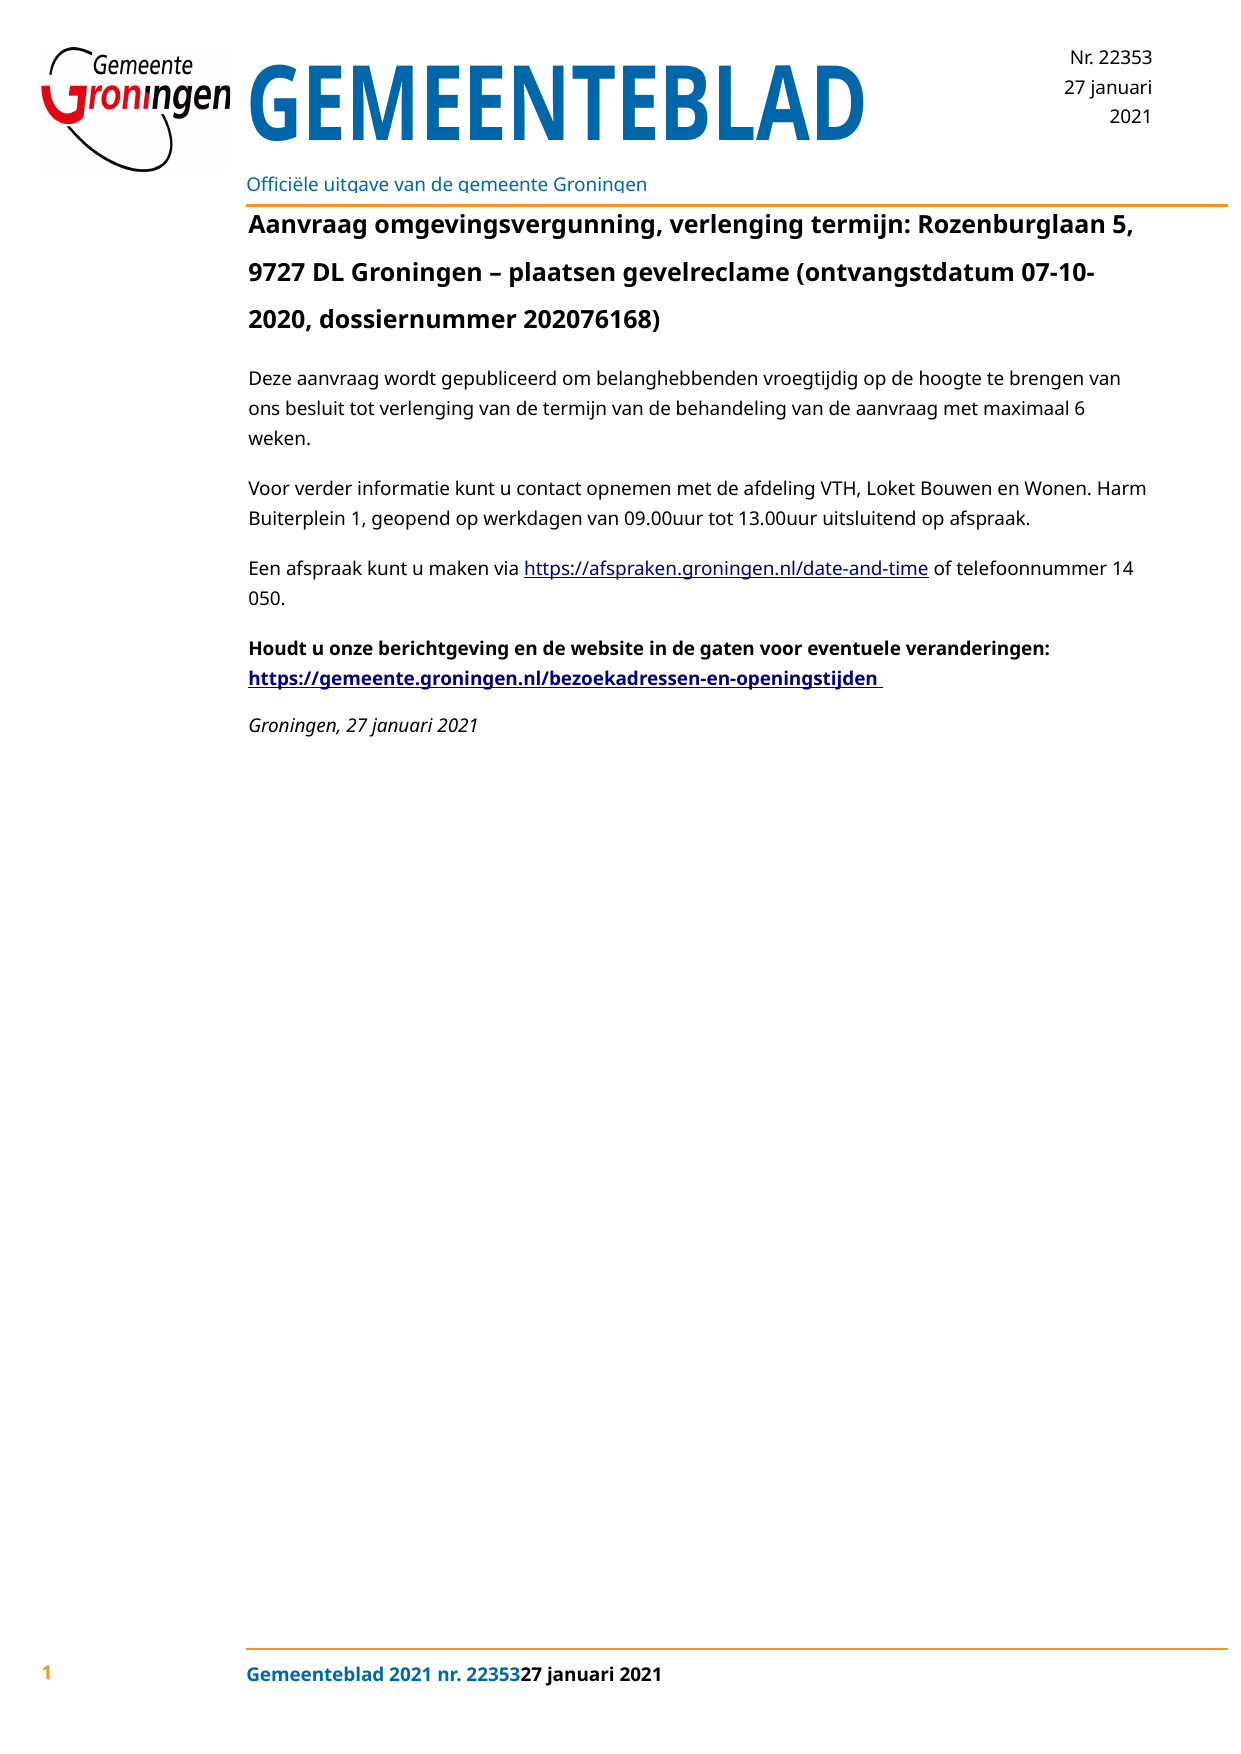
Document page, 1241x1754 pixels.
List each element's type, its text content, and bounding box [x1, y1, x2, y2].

text Houdt u onze berichtgeving en de website in de gaten voor eventuele veranderingen: https://gemeente.groningen.nl/bezoekadressen-en-openingstijden [248, 635, 1152, 690]
text Voor verder informatie kunt u contact opnemen met de afdeling VTH, Loket Bouwen en Wonen. Harm Buiterplein 1, geopend op werkdagen van 09.00uur tot 13.00uur uitsluitend op afspraak. [248, 475, 1152, 530]
picture [41, 47, 231, 172]
text Deze aanvraag wordt gepubliceerd om belanghebbenden vroegtijdig op de hoogte te brengen van ons besluit tot verlenging van de termijn van de behandeling van de aanvraag met maximaal 6 weken. [248, 366, 1152, 450]
text Groningen, 27 januari 2021 [248, 712, 1152, 738]
text Een afspraak kunt u maken via https://afspraken.groningen.nl/date-and-time of telefoonnummer 14 050. [248, 555, 1152, 610]
text Aanvraag omgevingsvergunning, verlenging termijn: Rozenburglaan 5, 9727 DL Groningen – plaatsen gevelreclame (ontvangstdatum 07-10-2020, dossiernummer 202076168) [248, 207, 1152, 336]
